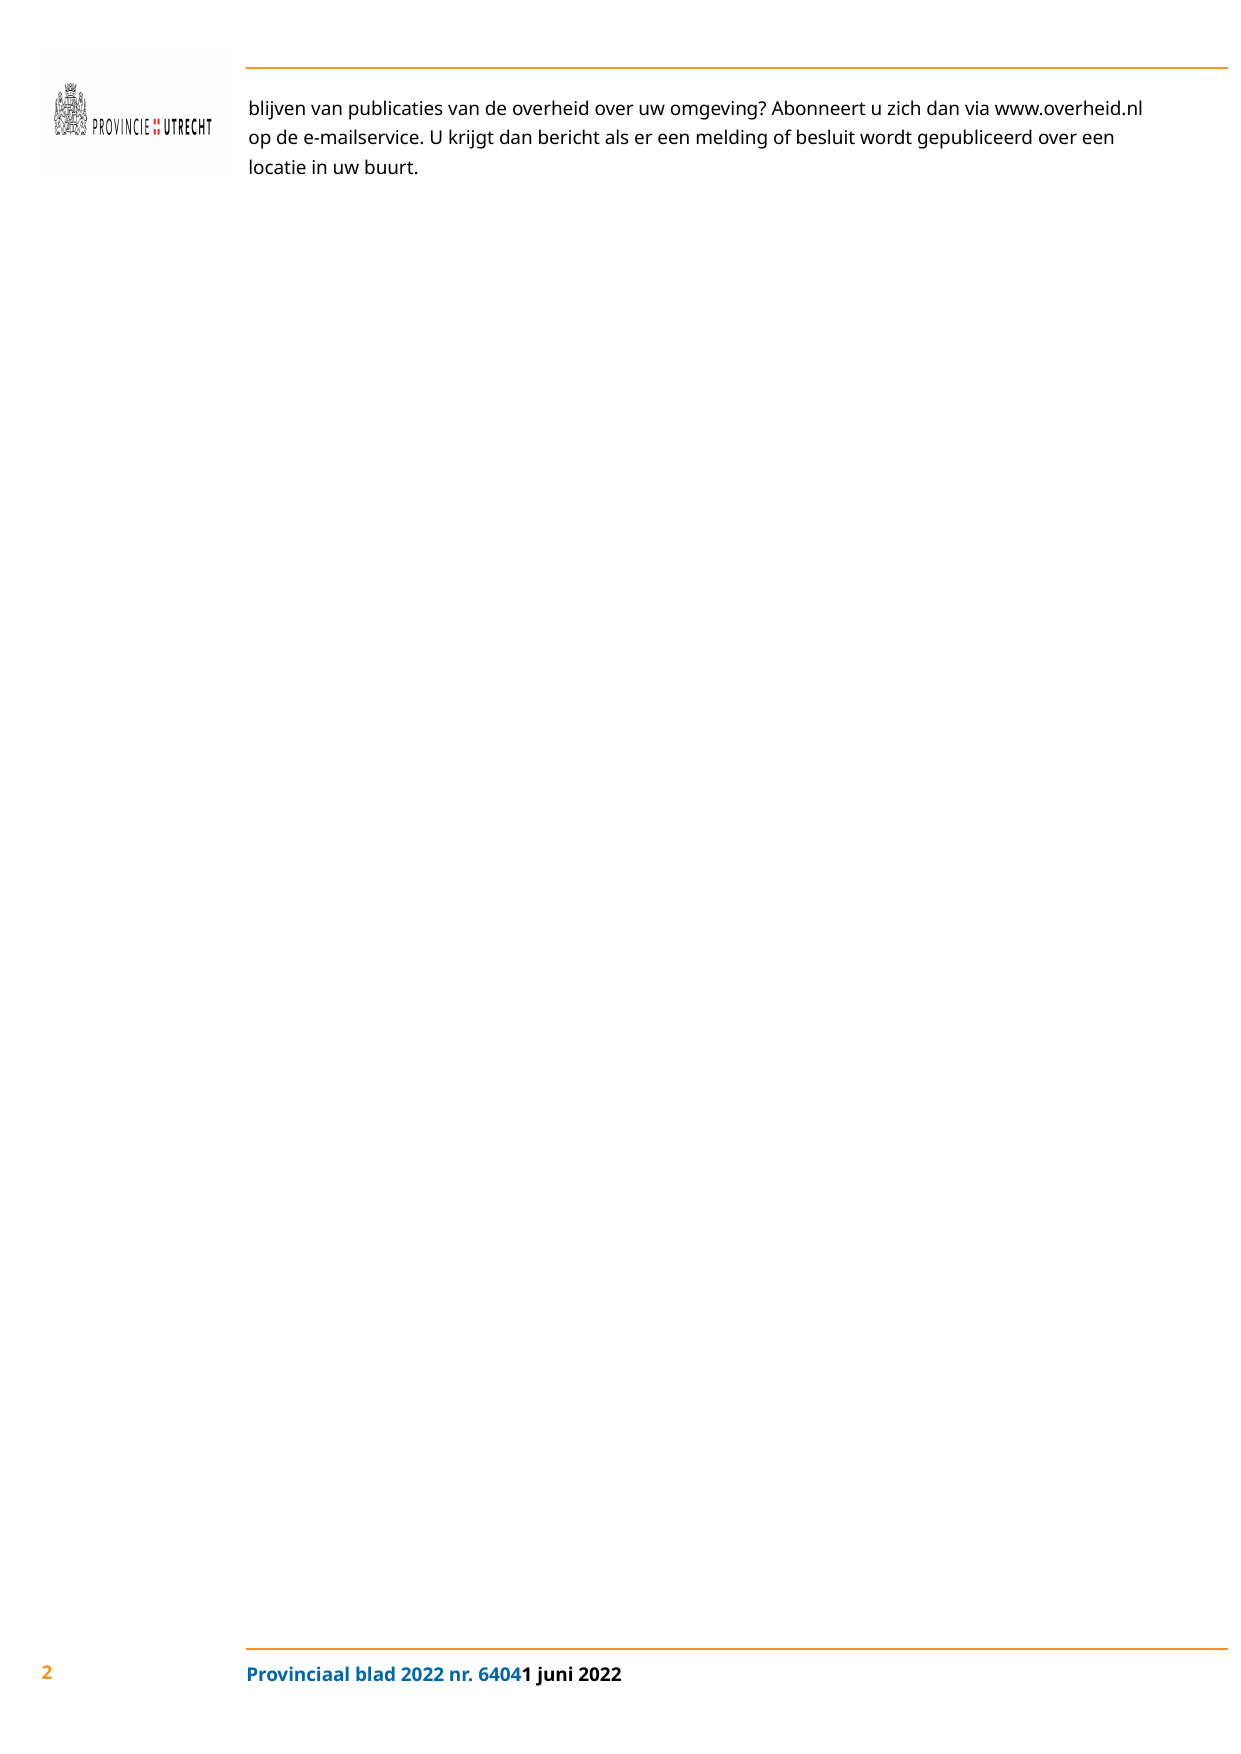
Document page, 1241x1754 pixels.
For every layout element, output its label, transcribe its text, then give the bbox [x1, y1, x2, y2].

picture [41, 47, 231, 172]
text blijven van publicaties van de overheid over uw omgeving? Abonneert u zich dan via www.overheid.nl op de e-mailservice. U krijgt dan bericht als er een melding of besluit wordt gepubliceerd over een locatie in uw buurt. [248, 95, 1152, 180]
